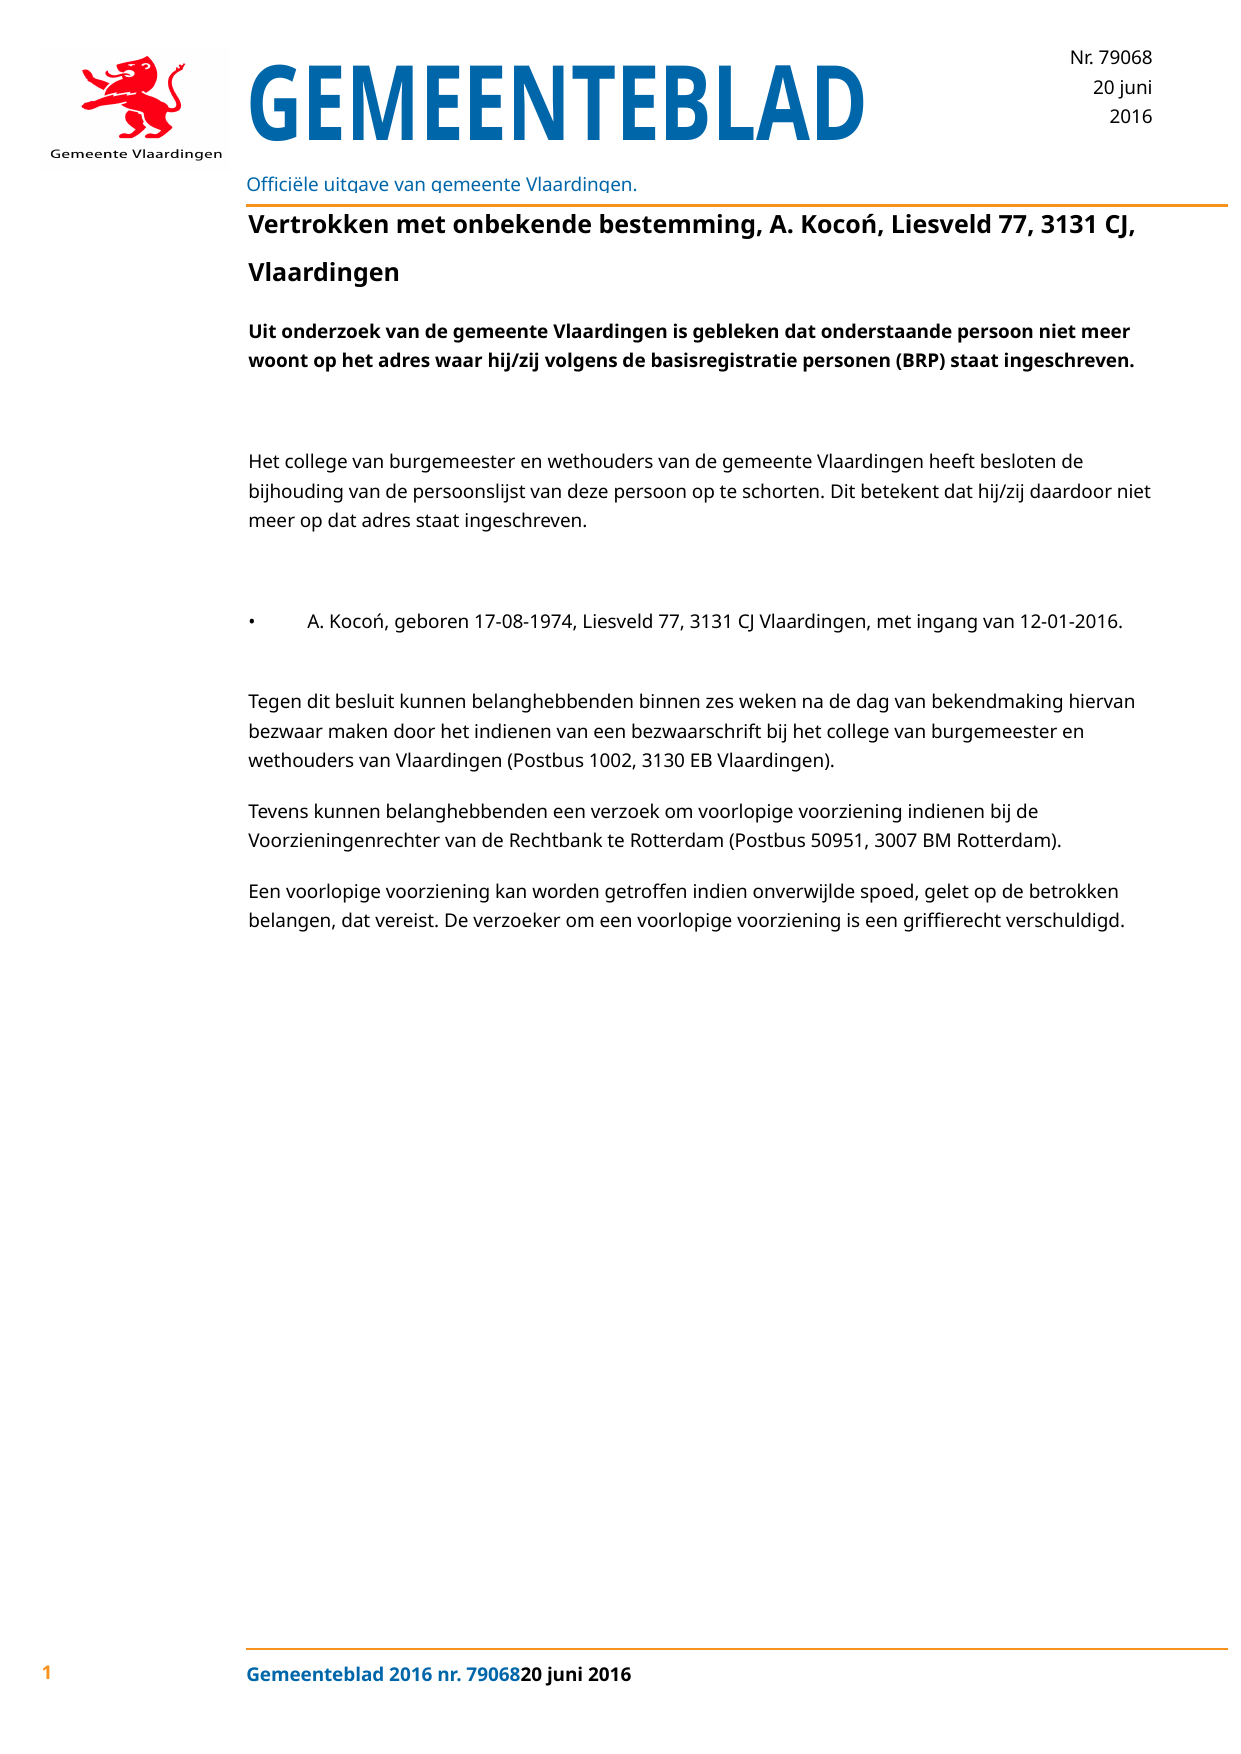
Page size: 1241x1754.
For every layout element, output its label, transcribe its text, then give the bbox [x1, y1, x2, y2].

text Het college van burgemeester en wethouders van de gemeente Vlaardingen heeft besloten de bijhouding van de persoonslijst van deze persoon op te schorten. Dit betekent dat hij/zij daardoor niet meer op dat adres staat ingeschreven. [248, 448, 1152, 533]
text Uit onderzoek van de gemeente Vlaardingen is gebleken dat onderstaande persoon niet meer woont op het adres waar hij/zij volgens de basisregistratie personen (BRP) staat ingeschreven. [248, 318, 1152, 373]
text Tevens kunnen belanghebbenden een verzoek om voorlopige voorziening indienen bij de Voorzieningenrechter van de Rechtbank te Rotterdam (Postbus 50951, 3007 BM Rotterdam). [248, 798, 1152, 853]
text Vertrokken met onbekende bestemming, A. Kocoń, Liesveld 77, 3131 CJ, Vlaardingen [248, 207, 1152, 288]
text Een voorlopige voorziening kan worden getroffen indien onverwijlde spoed, gelet op de betrokken belangen, dat vereist. De verzoeker om een voorlopige voorziening is een griffierecht verschuldigd. [248, 878, 1152, 933]
picture [41, 47, 231, 172]
text Tegen dit besluit kunnen belanghebbenden binnen zes weken na de dag van bekendmaking hiervan bezwaar maken door het indienen van een bezwaarschrift bij het college van burgemeester en wethouders van Vlaardingen (Postbus 1002, 3130 EB Vlaardingen). [248, 688, 1152, 773]
list A. Kocoń, geboren 17-08-1974, Liesveld 77, 3131 CJ Vlaardingen, met ingang van 12-01-2016. [248, 608, 1152, 634]
